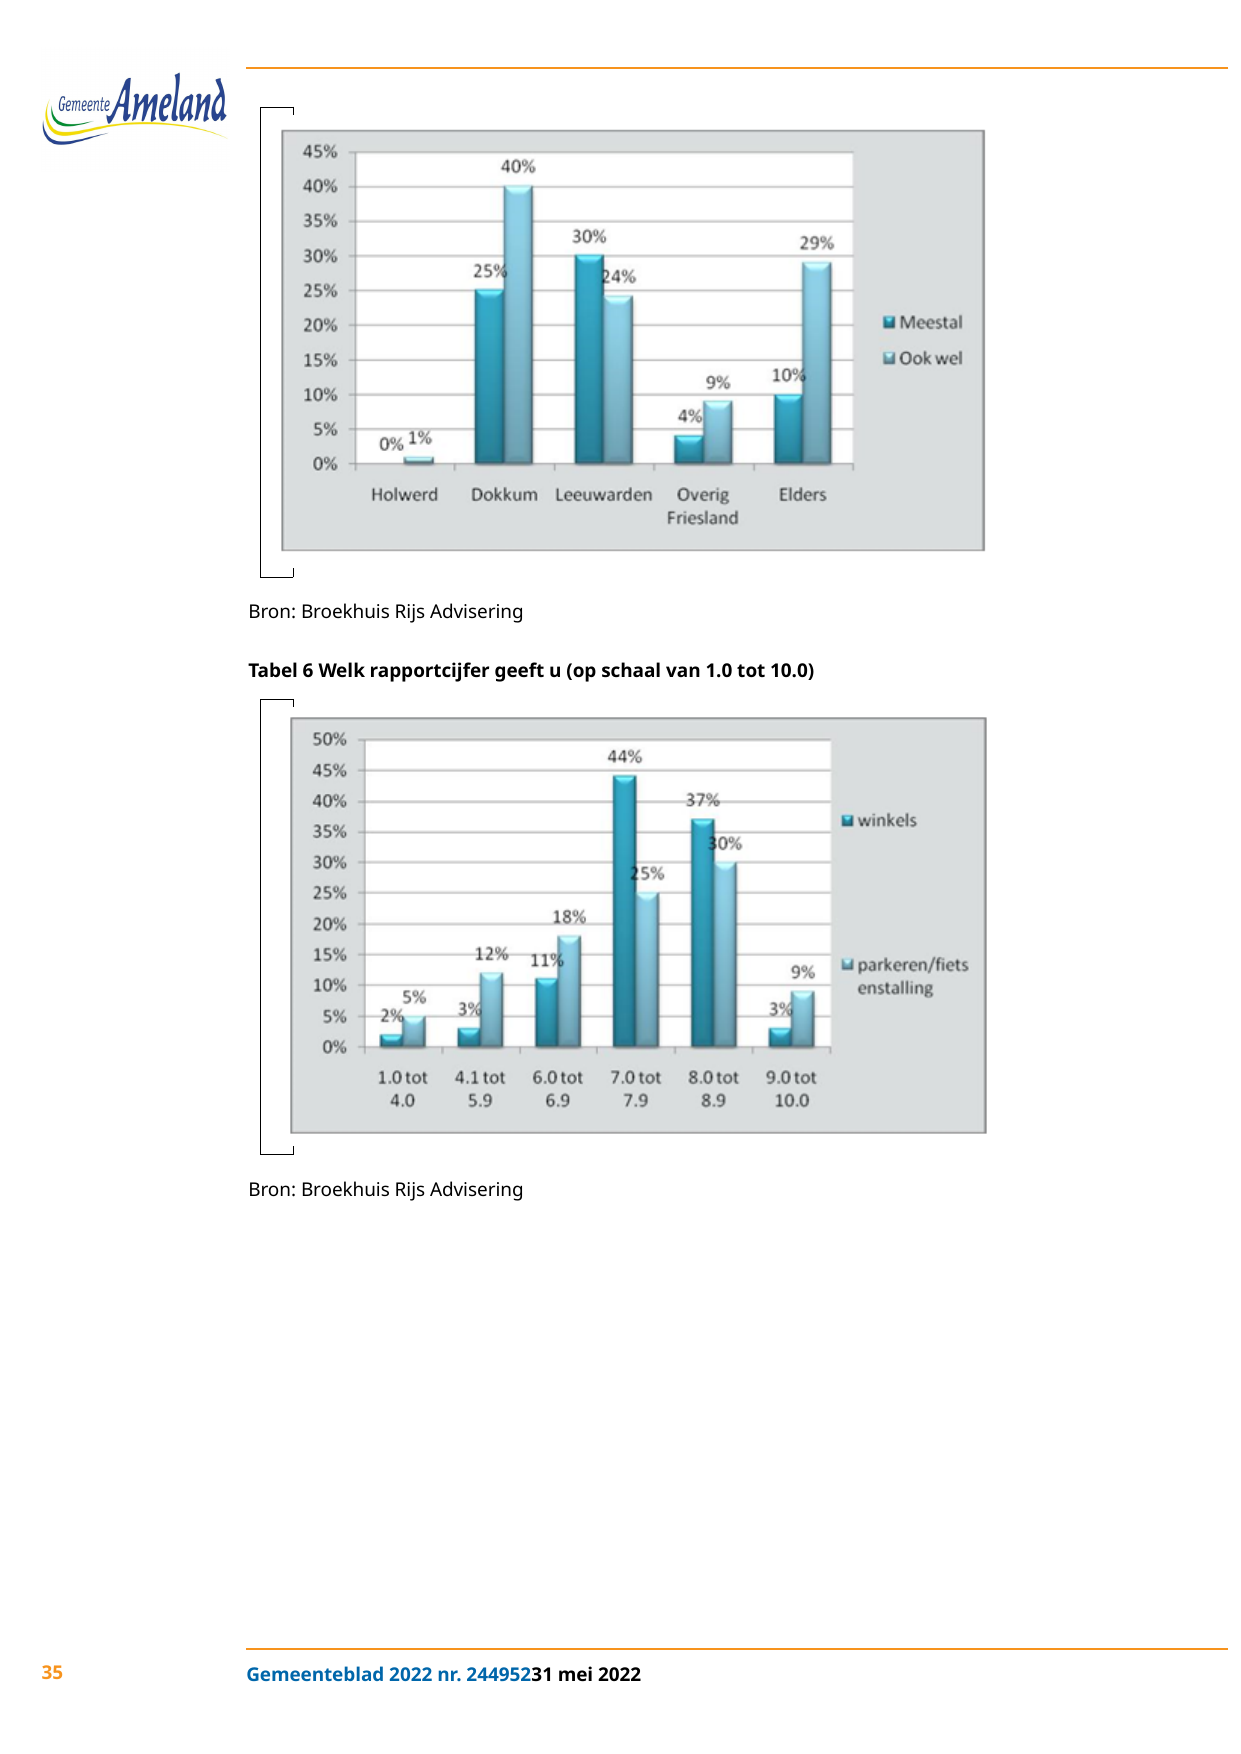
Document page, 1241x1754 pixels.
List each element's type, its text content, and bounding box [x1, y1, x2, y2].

picture [41, 47, 231, 172]
picture [268, 115, 1008, 568]
text Bron: Broekhuis Rijs Advisering [248, 598, 1152, 624]
text Bron: Broekhuis Rijs Advisering [248, 1176, 1152, 1202]
text Tabel 6 Welk rapportcijfer geeft u (op schaal van 1.0 tot 10.0) [248, 657, 1152, 683]
picture [268, 707, 1008, 1146]
